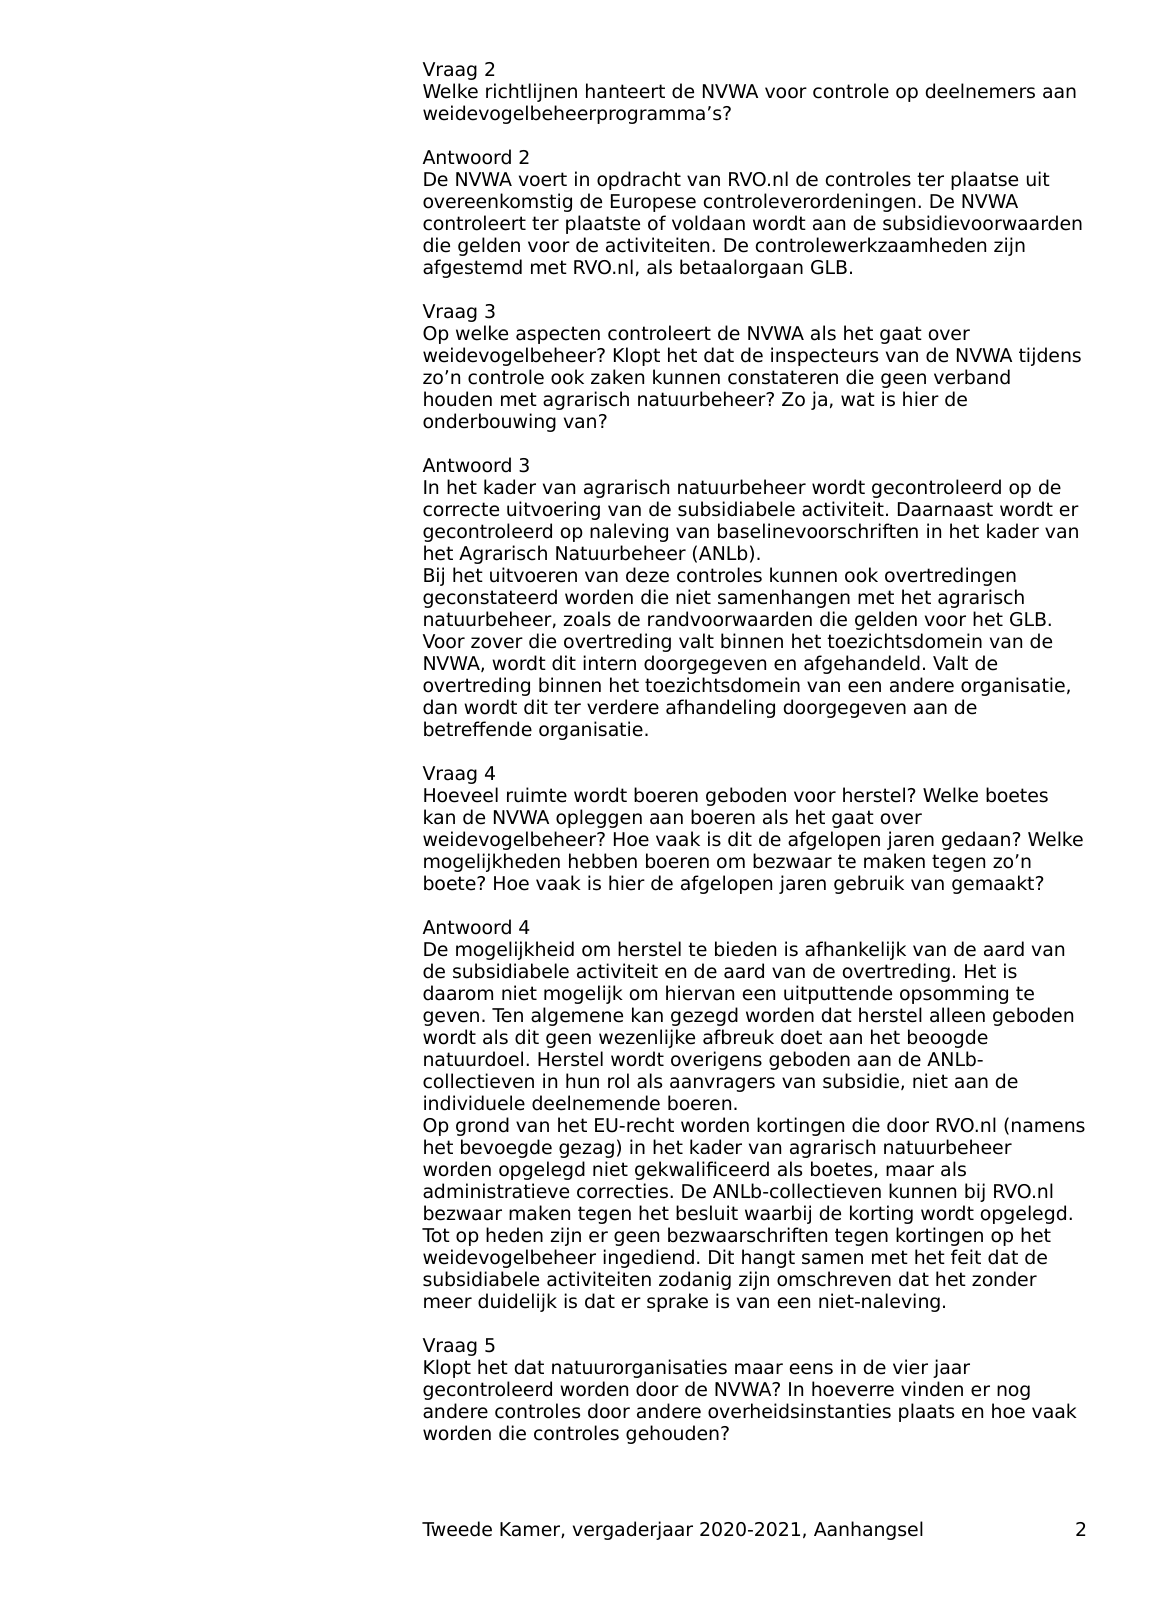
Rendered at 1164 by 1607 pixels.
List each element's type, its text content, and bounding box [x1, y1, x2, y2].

text Hoeveel ruimte wordt boeren geboden voor herstel? Welke boetes kan de NVWA opleggen aan boeren als het gaat over weidevogelbeheer? Hoe vaak is dit de afgelopen jaren gedaan? Welke mogelijkheden hebben boeren om bezwaar te maken tegen zo’n boete? Hoe vaak is hier de afgelopen jaren gebruik van gemaakt? [422, 785, 1087, 895]
text Bij het uitvoeren van deze controles kunnen ook overtredingen geconstateerd worden die niet samenhangen met het agrarisch natuurbeheer, zoals de randvoorwaarden die gelden voor het GLB. Voor zover die overtreding valt binnen het toezichtsdomein van de NVWA, wordt dit intern doorgegeven en afgehandeld. Valt de overtreding binnen het toezichtsdomein van een andere organisatie, dan wordt dit ter verdere afhandeling doorgegeven aan de betreffende organisatie. [422, 565, 1087, 741]
text De mogelijkheid om herstel te bieden is afhankelijk van de aard van de subsidiabele activiteit en de aard van de overtreding. Het is daarom niet mogelijk om hiervan een uitputtende opsomming te geven. Ten algemene kan gezegd worden dat herstel alleen geboden wordt als dit geen wezenlijke afbreuk doet aan het beoogde natuurdoel. Herstel wordt overigens geboden aan de ANLb-collectieven in hun rol als aanvragers van subsidie, niet aan de individuele deelnemende boeren. [422, 939, 1087, 1115]
text In het kader van agrarisch natuurbeheer wordt gecontroleerd op de correcte uitvoering van de subsidiabele activiteit. Daarnaast wordt er gecontroleerd op naleving van baselinevoorschriften in het kader van het Agrarisch Natuurbeheer (ANLb). [422, 477, 1087, 565]
text De NVWA voert in opdracht van RVO.nl de controles ter plaatse uit overeenkomstig de Europese controleverordeningen. De NVWA controleert ter plaatste of voldaan wordt aan de subsidievoorwaarden die gelden voor de activiteiten. De controlewerkzaamheden zijn afgestemd met RVO.nl, als betaalorgaan GLB. [422, 169, 1087, 279]
text Op grond van het EU-recht worden kortingen die door RVO.nl (namens het bevoegde gezag) in het kader van agrarisch natuurbeheer worden opgelegd niet gekwalificeerd als boetes, maar als administratieve correcties. De ANLb-collectieven kunnen bij RVO.nl bezwaar maken tegen het besluit waarbij de korting wordt opgelegd. Tot op heden zijn er geen bezwaarschriften tegen kortingen op het weidevogelbeheer ingediend. Dit hangt samen met het feit dat de subsidiabele activiteiten zodanig zijn omschreven dat het zonder meer duidelijk is dat er sprake is van een niet-naleving. [422, 1115, 1087, 1313]
text Op welke aspecten controleert de NVWA als het gaat over weidevogelbeheer? Klopt het dat de inspecteurs van de NVWA tijdens zo’n controle ook zaken kunnen constateren die geen verband houden met agrarisch natuurbeheer? Zo ja, wat is hier de onderbouwing van? [422, 323, 1087, 433]
text Antwoord 2 [422, 147, 1087, 169]
text Vraag 4 [422, 763, 1087, 785]
text Antwoord 4 [422, 917, 1087, 939]
text Vraag 3 [422, 301, 1087, 323]
text Vraag 2 [422, 59, 1087, 81]
text Vraag 5 [422, 1335, 1087, 1357]
text Welke richtlijnen hanteert de NVWA voor controle op deelnemers aan weidevogelbeheerprogramma’s? [422, 81, 1087, 125]
text Klopt het dat natuurorganisaties maar eens in de vier jaar gecontroleerd worden door de NVWA? In hoeverre vinden er nog andere controles door andere overheidsinstanties plaats en hoe vaak worden die controles gehouden? [422, 1357, 1087, 1445]
text Antwoord 3 [422, 455, 1087, 477]
